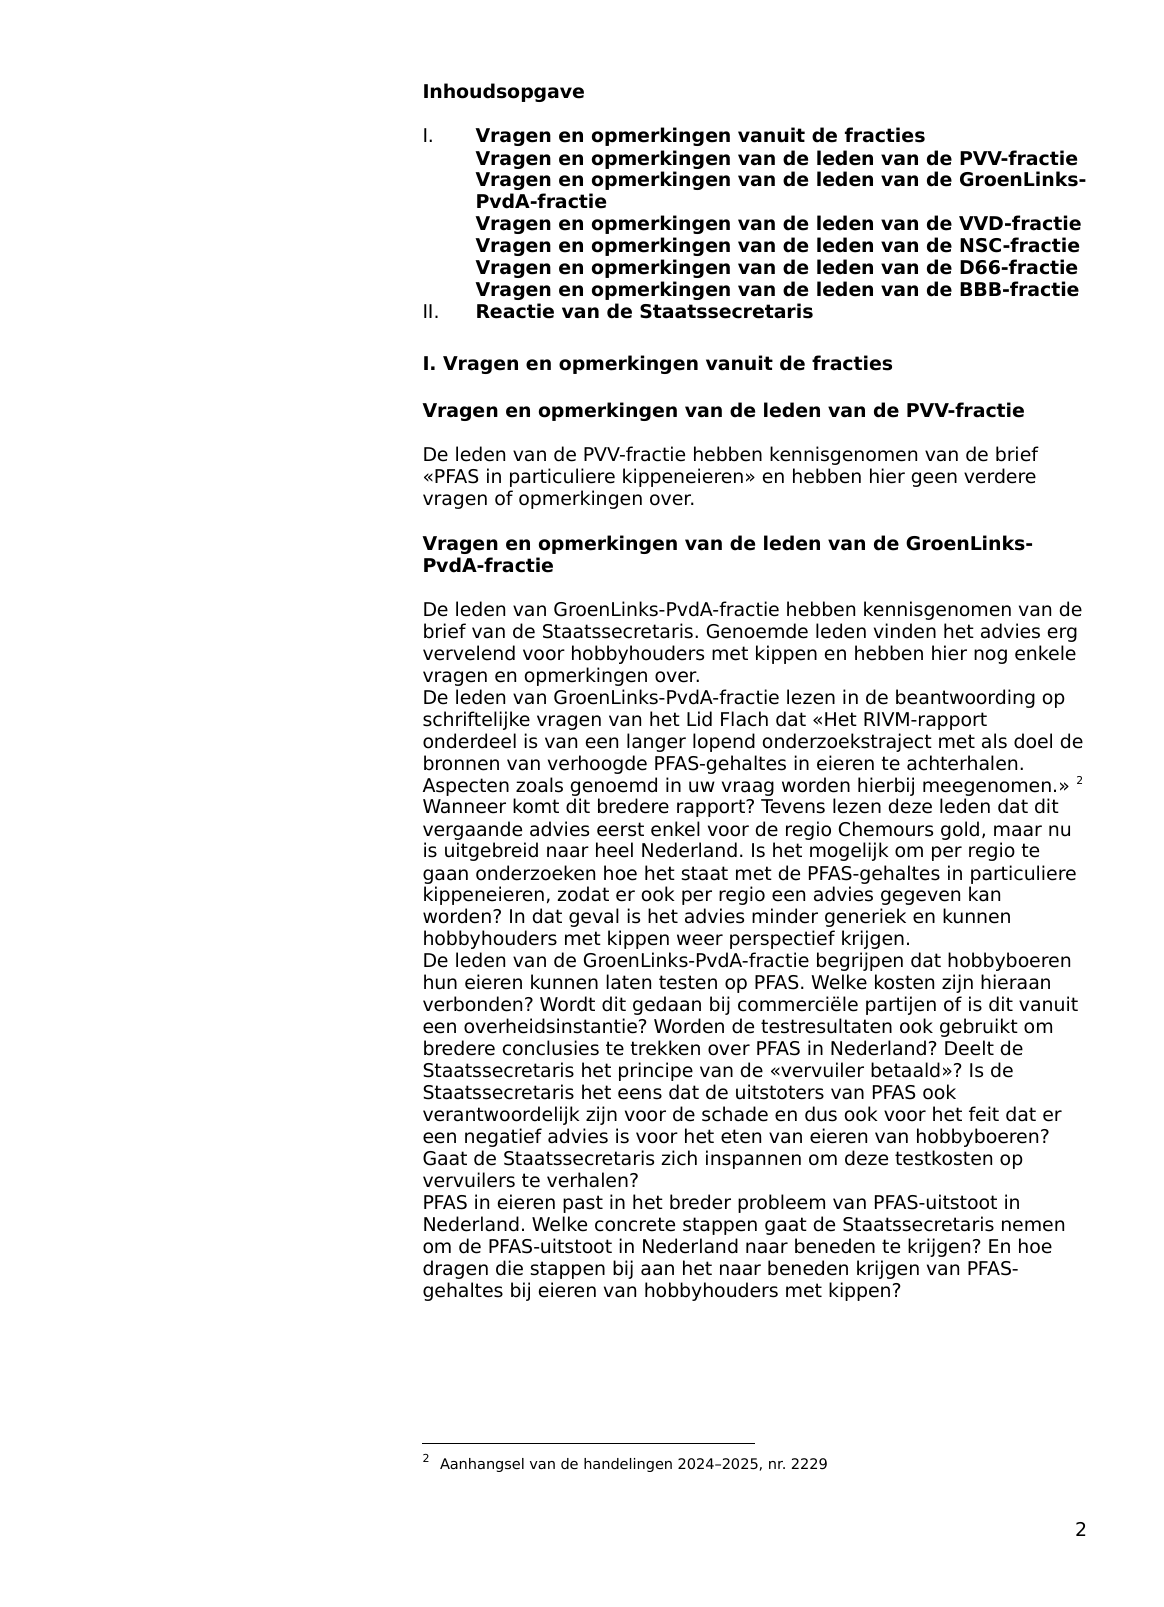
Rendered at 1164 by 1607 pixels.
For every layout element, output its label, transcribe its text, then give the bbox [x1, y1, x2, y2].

text De leden van de PVV-fractie hebben kennisgenomen van de brief «PFAS in particuliere kippeneieren» en hebben hier geen verdere vragen of opmerkingen over. [422, 444, 1087, 510]
text Vragen en opmerkingen van de leden van de BBB-fractie [475, 279, 1087, 301]
text Vragen en opmerkingen van de leden van de GroenLinks-PvdA-fractie [475, 169, 1087, 213]
text Vragen en opmerkingen van de leden van de VVD-fractie [475, 213, 1087, 235]
text De leden van de GroenLinks-PvdA-fractie begrijpen dat hobbyboeren hun eieren kunnen laten testen op PFAS. Welke kosten zijn hieraan verbonden? Wordt dit gedaan bij commerciële partijen of is dit vanuit een overheidsinstantie? Worden de testresultaten ook gebruikt om bredere conclusies te trekken over PFAS in Nederland? Deelt de Staatssecretaris het principe van de «vervuiler betaald»? Is de Staatssecretaris het eens dat de uitstoters van PFAS ook verantwoordelijk zijn voor de schade en dus ook voor het feit dat er een negatief advies is voor het eten van eieren van hobbyboeren? Gaat de Staatssecretaris zich inspannen om deze testkosten op vervuilers te verhalen? [422, 950, 1087, 1192]
subtitle Vragen en opmerkingen van de leden van de PVV-fractie [422, 400, 1087, 422]
text De leden van GroenLinks-PvdA-fractie hebben kennisgenomen van de brief van de Staatssecretaris. Genoemde leden vinden het advies erg vervelend voor hobbyhouders met kippen en hebben hier nog enkele vragen en opmerkingen over. [422, 599, 1087, 687]
text PFAS in eieren past in het breder probleem van PFAS-uitstoot in Nederland. Welke concrete stappen gaat de Staatssecretaris nemen om de PFAS-uitstoot in Nederland naar beneden te krijgen? En hoe dragen die stappen bij aan het naar beneden krijgen van PFAS-gehaltes bij eieren van hobbyhouders met kippen? [422, 1192, 1087, 1302]
text Vragen en opmerkingen van de leden van de D66-fractie [475, 257, 1087, 279]
text II. Reactie van de Staatssecretaris [422, 301, 1087, 323]
text Vragen en opmerkingen van de leden van de NSC-fractie [475, 235, 1087, 257]
text Aanhangsel van de handelingen 2024–2025, nr. 2229 [422, 1452, 1087, 1474]
text Vragen en opmerkingen van de leden van de PVV-fractie [475, 147, 1087, 169]
subtitle I. Vragen en opmerkingen vanuit de fracties [422, 353, 1087, 375]
subtitle Vragen en opmerkingen van de leden van de GroenLinks-PvdA-fractie [422, 532, 1087, 576]
text I. Vragen en opmerkingen vanuit de fracties [422, 125, 1087, 147]
text De leden van GroenLinks-PvdA-fractie lezen in de beantwoording op schriftelijke vragen van het Lid Flach dat «Het RIVM-rapport onderdeel is van een langer lopend onderzoekstraject met als doel de bronnen van verhoogde PFAS-gehaltes in eieren te achterhalen. Aspecten zoals genoemd in uw vraag worden hierbij meegenomen.» Wanneer komt dit bredere rapport? Tevens lezen deze leden dat dit vergaande advies eerst enkel voor de regio Chemours gold, maar nu is uitgebreid naar heel Nederland. Is het mogelijk om per regio te gaan onderzoeken hoe het staat met de PFAS-gehaltes in particuliere kippeneieren, zodat er ook per regio een advies gegeven kan worden? In dat geval is het advies minder generiek en kunnen hobbyhouders met kippen weer perspectief krijgen. [422, 687, 1087, 950]
text Inhoudsopgave [422, 81, 1087, 103]
